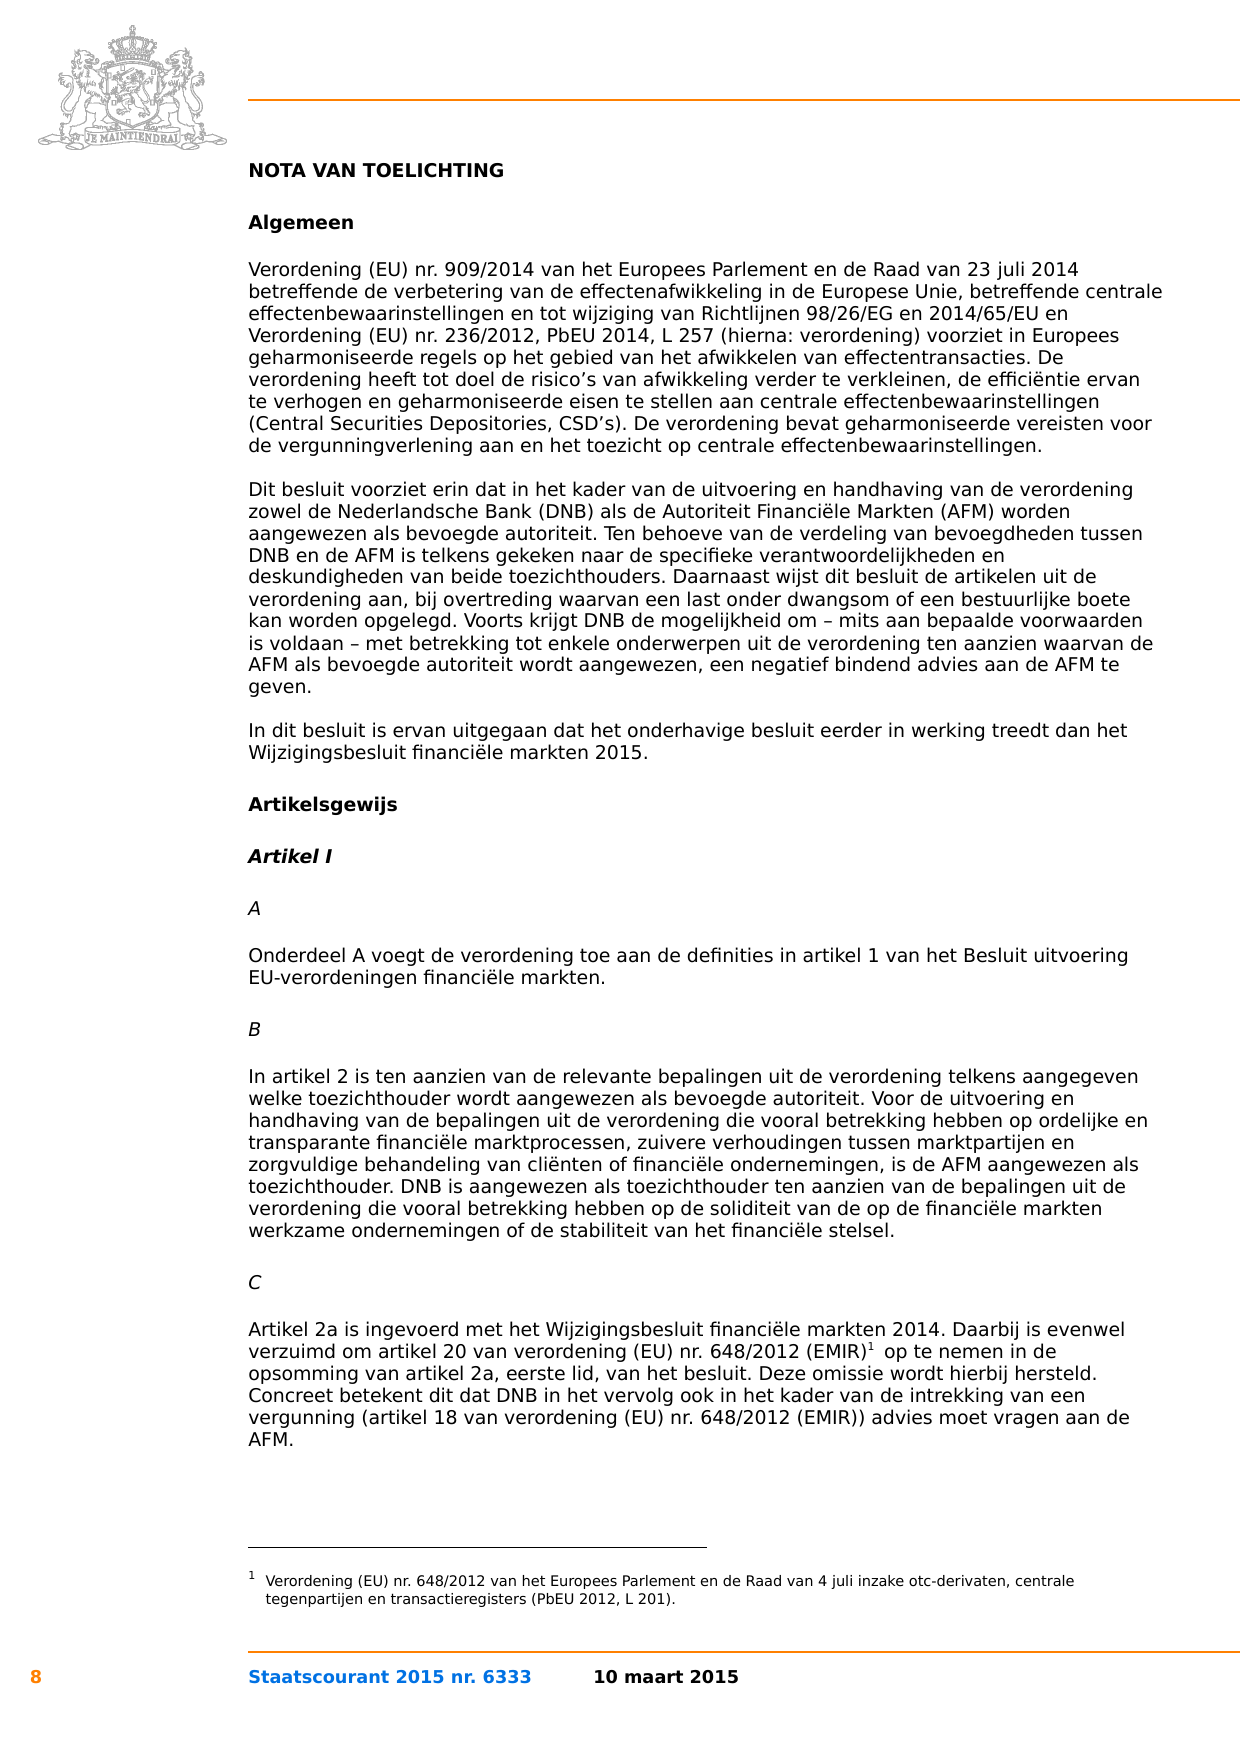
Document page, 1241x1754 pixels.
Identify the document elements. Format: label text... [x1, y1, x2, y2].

subtitle B [248, 1019, 1163, 1041]
subtitle NOTA VAN TOELICHTING [248, 160, 1163, 182]
text Verordening (EU) nr. 648/2012 van het Europees Parlement en de Raad van 4 juli inzake otc-derivaten, centrale tegenpartijen en transactieregisters (PbEU 2012, L 201). [248, 1569, 1163, 1608]
picture [38, 25, 227, 150]
text Dit besluit voorziet erin dat in het kader van de uitvoering en handhaving van de verordening zowel de Nederlandsche Bank (DNB) als de Autoriteit Financiële Markten (AFM) worden aangewezen als bevoegde autoriteit. Ten behoeve van de verdeling van bevoegdheden tussen DNB en de AFM is telkens gekeken naar de specifieke verantwoordelijkheden en deskundigheden van beide toezichthouders. Daarnaast wijst dit besluit de artikelen uit de verordening aan, bij overtreding waarvan een last onder dwangsom of een bestuurlijke boete kan worden opgelegd. Voorts krijgt DNB de mogelijkheid om – mits aan bepaalde voorwaarden is voldaan – met betrekking tot enkele onderwerpen uit de verordening ten aanzien waarvan de AFM als bevoegde autoriteit wordt aangewezen, een negatief bindend advies aan de AFM te geven. [248, 478, 1163, 698]
text In dit besluit is ervan uitgegaan dat het onderhavige besluit eerder in werking treedt dan het Wijzigingsbesluit financiële markten 2015. [248, 720, 1163, 764]
text Onderdeel A voegt de verordening toe aan de definities in artikel 1 van het Besluit uitvoering EU-verordeningen financiële markten. [248, 945, 1163, 989]
subtitle Algemeen [248, 212, 1163, 234]
subtitle C [248, 1272, 1163, 1294]
text In artikel 2 is ten aanzien van de relevante bepalingen uit de verordening telkens aangegeven welke toezichthouder wordt aangewezen als bevoegde autoriteit. Voor de uitvoering en handhaving van de bepalingen uit de verordening die vooral betrekking hebben op ordelijke en transparante financiële marktprocessen, zuivere verhoudingen tussen marktpartijen en zorgvuldige behandeling van cliënten of financiële ondernemingen, is de AFM aangewezen als toezichthouder. DNB is aangewezen als toezichthouder ten aanzien van de bepalingen uit de verordening die vooral betrekking hebben op de soliditeit van de op de financiële markten werkzame ondernemingen of de stabiliteit van het financiële stelsel. [248, 1066, 1163, 1242]
text Artikel 2a is ingevoerd met het Wijzigingsbesluit financiële markten 2014. Daarbij is evenwel verzuimd om artikel 20 van verordening (EU) nr. 648/2012 (EMIR) op te nemen in de opsomming van artikel 2a, eerste lid, van het besluit. Deze omissie wordt hierbij hersteld. Concreet betekent dit dat DNB in het vervolg ook in het kader van de intrekking van een vergunning (artikel 18 van verordening (EU) nr. 648/2012 (EMIR)) advies moet vragen aan de AFM. [248, 1319, 1163, 1451]
subtitle A [248, 898, 1163, 920]
subtitle Artikelsgewijs [248, 794, 1163, 816]
subtitle Artikel I [248, 846, 1163, 868]
text Verordening (EU) nr. 909/2014 van het Europees Parlement en de Raad van 23 juli 2014 betreffende de verbetering van de effectenafwikkeling in de Europese Unie, betreffende centrale effectenbewaarinstellingen en tot wijziging van Richtlijnen 98/26/EG en 2014/65/EU en Verordening (EU) nr. 236/2012, PbEU 2014, L 257 (hierna: verordening) voorziet in Europees geharmoniseerde regels op het gebied van het afwikkelen van effectentransacties. De verordening heeft tot doel de risico’s van afwikkeling verder te verkleinen, de efficiëntie ervan te verhogen en geharmoniseerde eisen te stellen aan centrale effectenbewaarinstellingen (Central Securities Depositories, CSD’s). De verordening bevat geharmoniseerde vereisten voor de vergunningverlening aan en het toezicht op centrale effectenbewaarinstellingen. [248, 259, 1163, 457]
